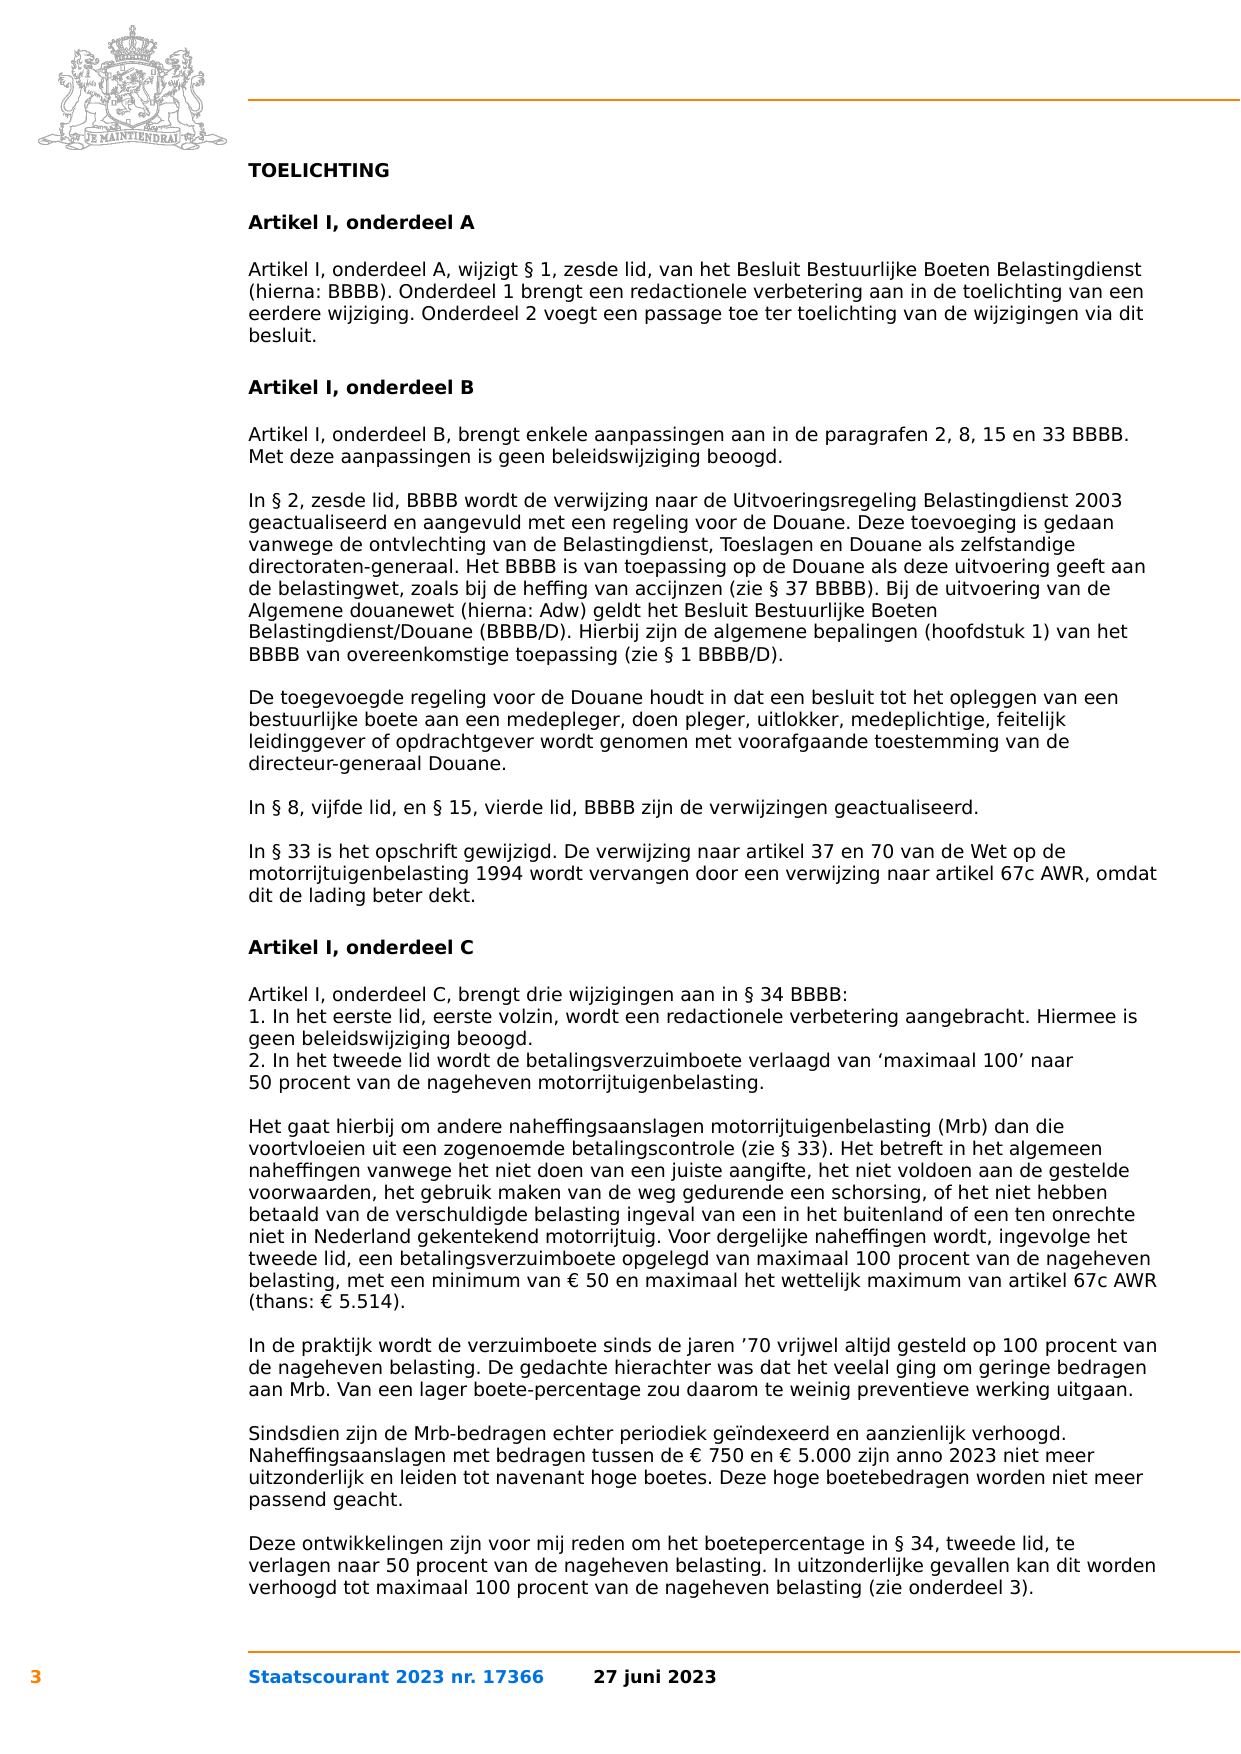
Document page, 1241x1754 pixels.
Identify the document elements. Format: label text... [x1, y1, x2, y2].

text De toegevoegde regeling voor de Douane houdt in dat een besluit tot het opleggen van een bestuurlijke boete aan een medepleger, doen pleger, uitlokker, medeplichtige, feitelijk leidinggever of opdrachtgever wordt genomen met voorafgaande toestemming van de directeur-generaal Douane. [248, 687, 1163, 775]
subtitle Artikel I, onderdeel A [248, 212, 1163, 234]
text 2. In het tweede lid wordt de betalingsverzuimboete verlaagd van ‘maximaal 100’ naar 50 procent van de nageheven motorrijtuigenbelasting. [248, 1050, 1163, 1094]
subtitle Artikel I, onderdeel C [248, 937, 1163, 959]
text Het gaat hierbij om andere naheffingsaanslagen motorrijtuigenbelasting (Mrb) dan die voortvloeien uit een zogenoemde betalingscontrole (zie § 33). Het betreft in het algemeen naheffingen vanwege het niet doen van een juiste aangifte, het niet voldoen aan de gestelde voorwaarden, het gebruik maken van de weg gedurende een schorsing, of het niet hebben betaald van de verschuldigde belasting ingeval van een in het buitenland of een ten onrechte niet in Nederland gekentekend motorrijtuig. Voor dergelijke naheffingen wordt, ingevolge het tweede lid, een betalingsverzuimboete opgelegd van maximaal 100 procent van de nageheven belasting, met een minimum van € 50 en maximaal het wettelijk maximum van artikel 67c AWR (thans: € 5.514). [248, 1116, 1163, 1313]
text Artikel I, onderdeel C, brengt drie wijzigingen aan in § 34 BBBB: [248, 984, 1163, 1006]
text Sindsdien zijn de Mrb-bedragen echter periodiek geïndexeerd en aanzienlijk verhoogd. Naheffingsaanslagen met bedragen tussen de € 750 en € 5.000 zijn anno 2023 niet meer uitzonderlijk en leiden tot navenant hoge boetes. Deze hoge boetebedragen worden niet meer passend geacht. [248, 1423, 1163, 1511]
text Deze ontwikkelingen zijn voor mij reden om het boetepercentage in § 34, tweede lid, te verlagen naar 50 procent van de nageheven belasting. In uitzonderlijke gevallen kan dit worden verhoogd tot maximaal 100 procent van de nageheven belasting (zie onderdeel 3). [248, 1533, 1163, 1599]
text Artikel I, onderdeel A, wijzigt § 1, zesde lid, van het Besluit Bestuurlijke Boeten Belastingdienst (hierna: BBBB). Onderdeel 1 brengt een redactionele verbetering aan in de toelichting van een eerdere wijziging. Onderdeel 2 voegt een passage toe ter toelichting van de wijzigingen via dit besluit. [248, 259, 1163, 347]
text In § 8, vijfde lid, en § 15, vierde lid, BBBB zijn de verwijzingen geactualiseerd. [248, 797, 1163, 819]
text In de praktijk wordt de verzuimboete sinds de jaren ’70 vrijwel altijd gesteld op 100 procent van de nageheven belasting. De gedachte hierachter was dat het veelal ging om geringe bedragen aan Mrb. Van een lager boete-percentage zou daarom te weinig preventieve werking uitgaan. [248, 1335, 1163, 1401]
text In § 33 is het opschrift gewijzigd. De verwijzing naar artikel 37 en 70 van de Wet op de motorrijtuigenbelasting 1994 wordt vervangen door een verwijzing naar artikel 67c AWR, omdat dit de lading beter dekt. [248, 841, 1163, 907]
text In § 2, zesde lid, BBBB wordt de verwijzing naar de Uitvoeringsregeling Belastingdienst 2003 geactualiseerd en aangevuld met een regeling voor de Douane. Deze toevoeging is gedaan vanwege de ontvlechting van de Belastingdienst, Toeslagen en Douane als zelfstandige directoraten-generaal. Het BBBB is van toepassing op de Douane als deze uitvoering geeft aan de belastingwet, zoals bij de heffing van accijnzen (zie § 37 BBBB). Bij de uitvoering van de Algemene douanewet (hierna: Adw) geldt het Besluit Bestuurlijke Boeten Belastingdienst/Douane (BBBB/D). Hierbij zijn de algemene bepalingen (hoofdstuk 1) van het BBBB van overeenkomstige toepassing (zie § 1 BBBB/D). [248, 489, 1163, 665]
subtitle Artikel I, onderdeel B [248, 377, 1163, 399]
picture [38, 25, 227, 150]
text 1. In het eerste lid, eerste volzin, wordt een redactionele verbetering aangebracht. Hiermee is geen beleidswijziging beoogd. [248, 1006, 1163, 1050]
subtitle TOELICHTING [248, 160, 1163, 182]
text Artikel I, onderdeel B, brengt enkele aanpassingen aan in de paragrafen 2, 8, 15 en 33 BBBB. Met deze aanpassingen is geen beleidswijziging beoogd. [248, 424, 1163, 468]
